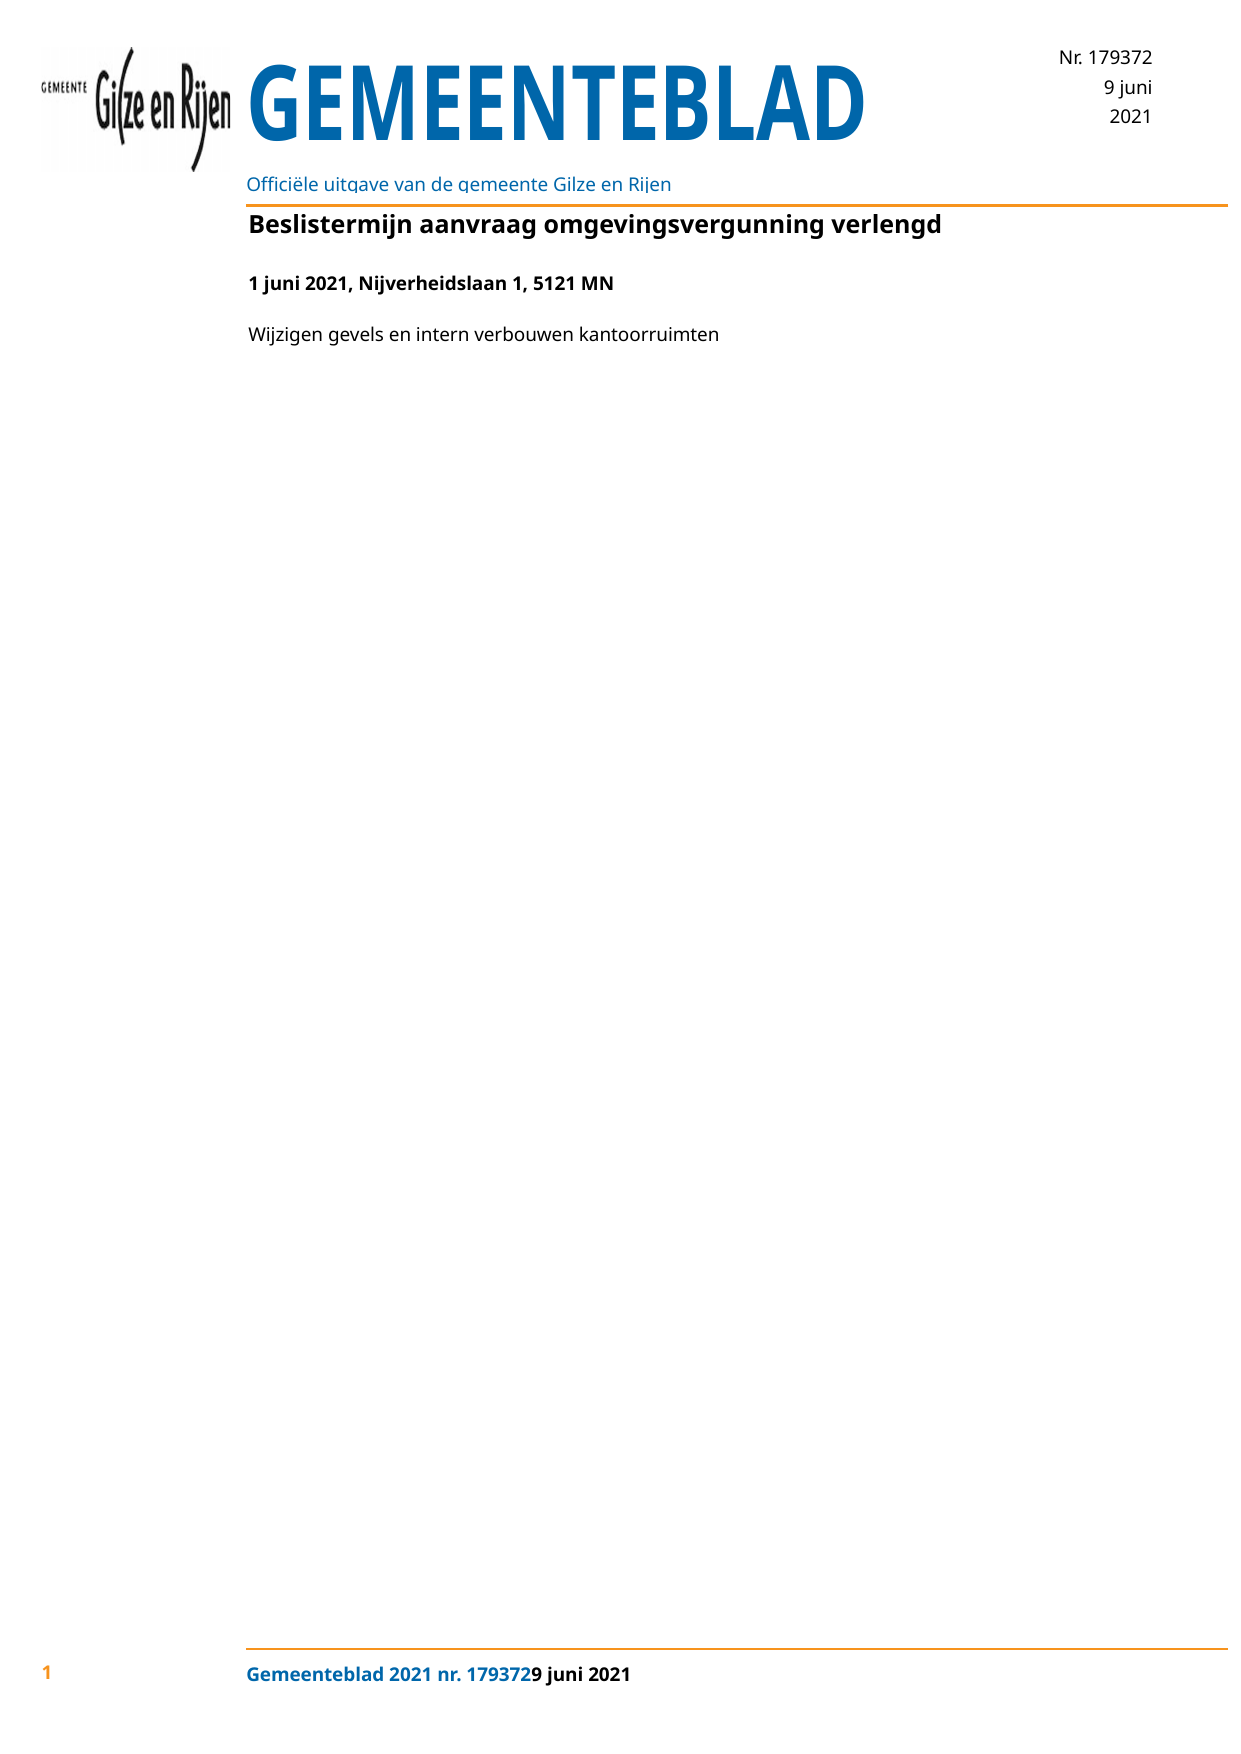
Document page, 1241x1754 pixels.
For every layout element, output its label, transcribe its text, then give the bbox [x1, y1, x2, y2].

text Wijzigen gevels en intern verbouwen kantoorruimten [248, 321, 1152, 346]
picture [41, 47, 231, 172]
text 1 juni 2021, Nijverheidslaan 1, 5121 MN [248, 270, 1152, 296]
text Beslistermijn aanvraag omgevingsvergunning verlengd [248, 207, 1152, 241]
